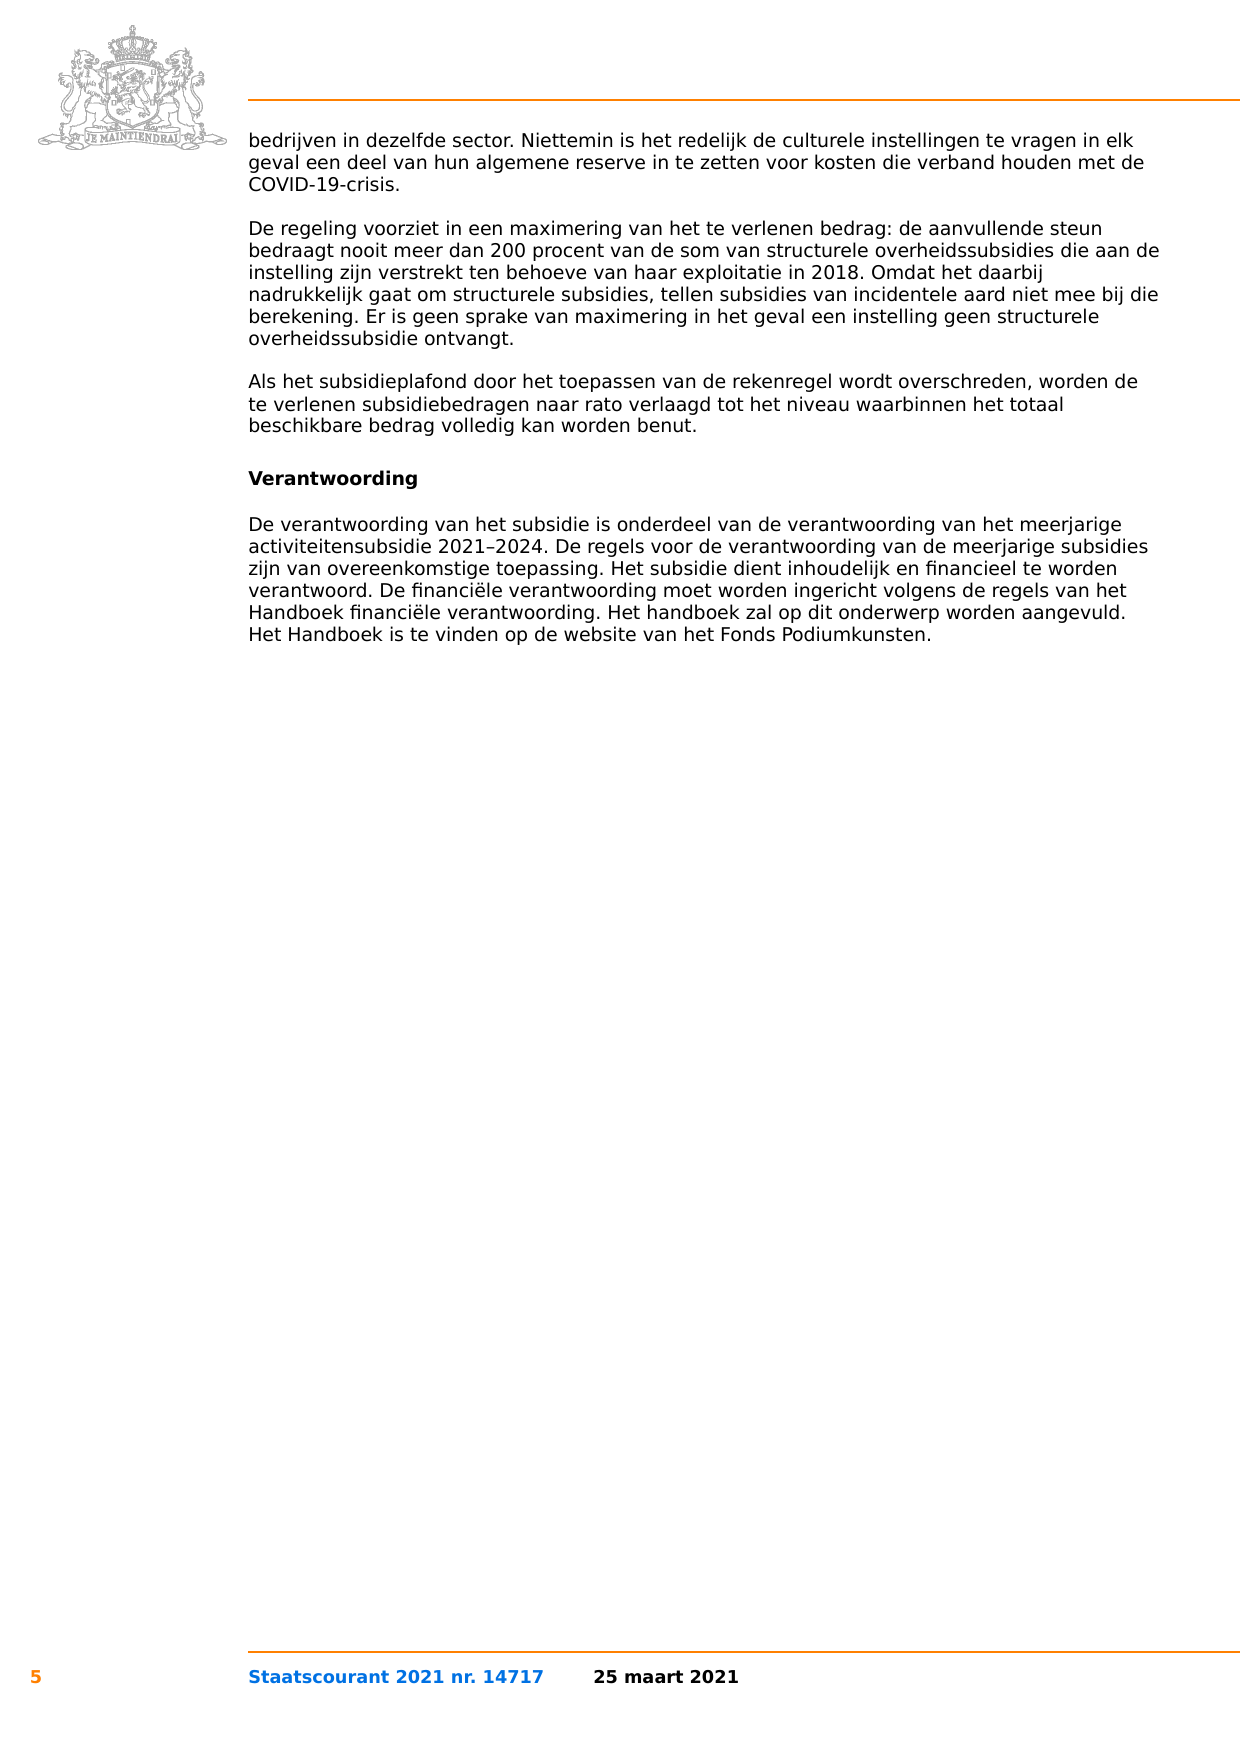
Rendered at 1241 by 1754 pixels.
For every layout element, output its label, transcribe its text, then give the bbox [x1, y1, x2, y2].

text De regeling voorziet in een maximering van het te verlenen bedrag: de aanvullende steun bedraagt nooit meer dan 200 procent van de som van structurele overheidssubsidies die aan de instelling zijn verstrekt ten behoeve van haar exploitatie in 2018. Omdat het daarbij nadrukkelijk gaat om structurele subsidies, tellen subsidies van incidentele aard niet mee bij die berekening. Er is geen sprake van maximering in het geval een instelling geen structurele overheidssubsidie ontvangt. [248, 218, 1163, 349]
text bedrijven in dezelfde sector. Niettemin is het redelijk de culturele instellingen te vragen in elk geval een deel van hun algemene reserve in te zetten voor kosten die verband houden met de COVID-19-crisis. [248, 130, 1163, 196]
subtitle Verantwoording [248, 467, 1163, 489]
text Als het subsidieplafond door het toepassen van de rekenregel wordt overschreden, worden de te verlenen subsidiebedragen naar rato verlaagd tot het niveau waarbinnen het totaal beschikbare bedrag volledig kan worden benut. [248, 371, 1163, 437]
picture [38, 25, 227, 150]
text De verantwoording van het subsidie is onderdeel van de verantwoording van het meerjarige activiteitensubsidie 2021–2024. De regels voor de verantwoording van de meerjarige subsidies zijn van overeenkomstige toepassing. Het subsidie dient inhoudelijk en financieel te worden verantwoord. De financiële verantwoording moet worden ingericht volgens de regels van het Handboek financiële verantwoording. Het handboek zal op dit onderwerp worden aangevuld. Het Handboek is te vinden op de website van het Fonds Podiumkunsten. [248, 514, 1163, 646]
